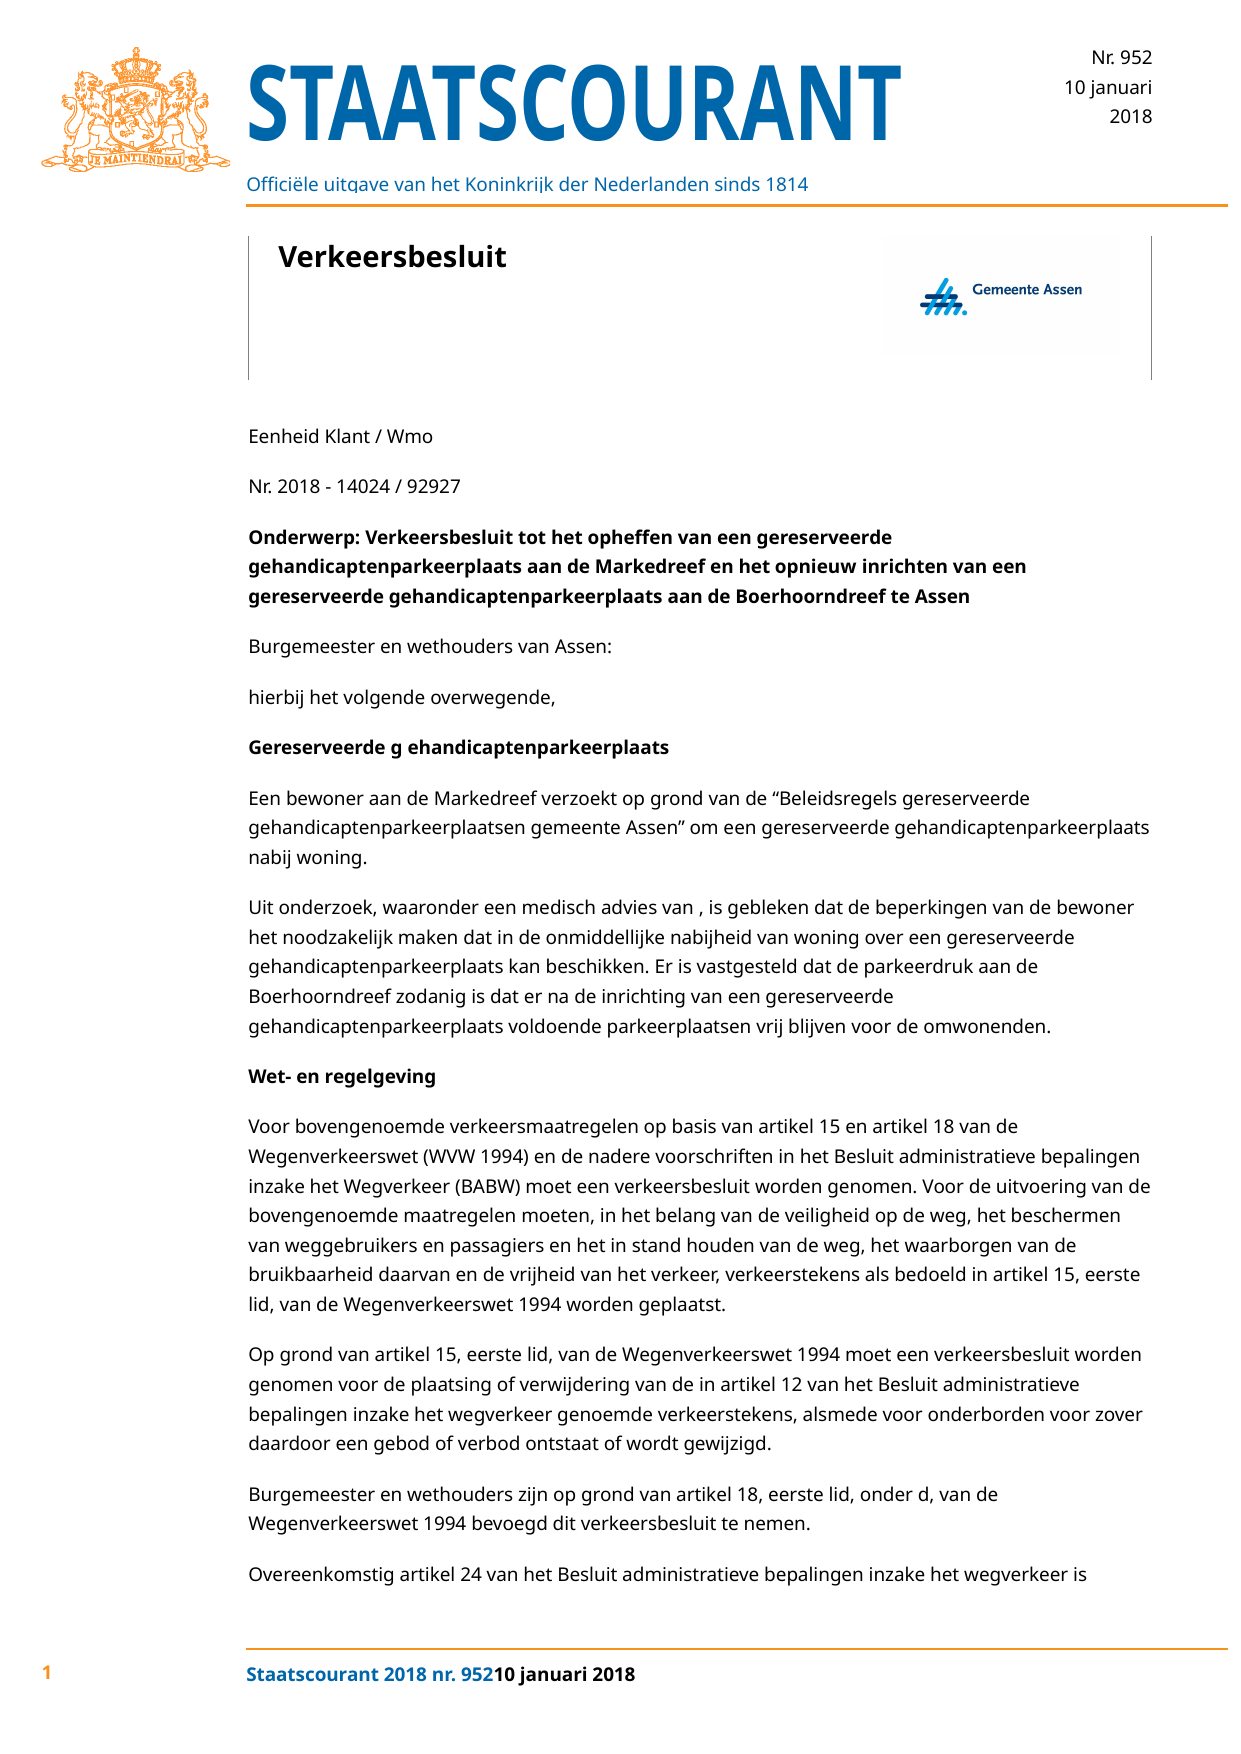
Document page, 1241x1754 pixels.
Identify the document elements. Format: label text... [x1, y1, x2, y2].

text Voor bovengenoemde verkeersmaatregelen op basis van artikel 15 en artikel 18 van de Wegenverkeerswet (WVW 1994) en de nadere voorschriften in het Besluit administratieve bepalingen inzake het Wegverkeer (BABW) moet een verkeersbesluit worden genomen. Voor de uitvoering van de bovengenoemde maatregelen moeten, in het belang van de veiligheid op de weg, het beschermen van weggebruikers en passagiers en het in stand houden van de weg, het waarborgen van de bruikbaarheid daarvan en de vrijheid van het verkeer, verkeerstekens als bedoeld in artikel 15, eerste lid, van de Wegenverkeerswet 1994 worden geplaatst. [248, 1114, 1152, 1317]
table_header [850, 236, 1151, 380]
text Gereserveerde g ehandicaptenparkeerplaats [248, 734, 1152, 760]
text Eenheid Klant / Wmo [248, 423, 1152, 449]
table_header Verkeersbesluit [249, 236, 850, 380]
text Burgemeester en wethouders zijn op grond van artikel 18, eerste lid, onder d, van de Wegenverkeerswet 1994 bevoegd dit verkeersbesluit te nemen. [248, 1481, 1152, 1536]
text Uit onderzoek, waaronder een medisch advies van , is gebleken dat de beperkingen van de bewoner het noodzakelijk maken dat in de onmiddellijke nabijheid van woning over een gereserveerde gehandicaptenparkeerplaats kan beschikken. Er is vastgesteld dat de parkeerdruk aan de Boerhoorndreef zodanig is dat er na de inrichting van een gereserveerde gehandicaptenparkeerplaats voldoende parkeerplaatsen vrij blijven voor de omwonenden. [248, 894, 1152, 1038]
text hierbij het volgende overwegende, [248, 684, 1152, 710]
text Op grond van artikel 15, eerste lid, van de Wegenverkeerswet 1994 moet een verkeersbesluit worden genomen voor de plaatsing of verwijdering van de in artikel 12 van het Besluit administratieve bepalingen inzake het wegverkeer genoemde verkeerstekens, alsmede voor onderborden voor zover daardoor een gebod of verbod ontstaat of wordt gewijzigd. [248, 1342, 1152, 1456]
text Overeenkomstig artikel 24 van het Besluit administratieve bepalingen inzake het wegverkeer is [248, 1561, 1152, 1586]
text Een bewoner aan de Markedreef verzoekt op grond van de “Beleidsregels gereserveerde gehandicaptenparkeerplaatsen gemeente Assen” om een gereserveerde gehandicaptenparkeerplaats nabij woning. [248, 785, 1152, 870]
picture [882, 236, 1119, 355]
text Onderwerp: Verkeersbesluit tot het opheffen van een gereserveerde gehandicaptenparkeerplaats aan de Markedreef en het opnieuw inrichten van een gereserveerde gehandicaptenparkeerplaats aan de Boerhoorndreef te Assen [248, 524, 1152, 609]
text Burgemeester en wethouders van Assen: [248, 634, 1152, 659]
picture [41, 47, 231, 172]
text Nr. 2018 - 14024 / 92927 [248, 474, 1152, 499]
text Wet- en regelgeving [248, 1063, 1152, 1089]
